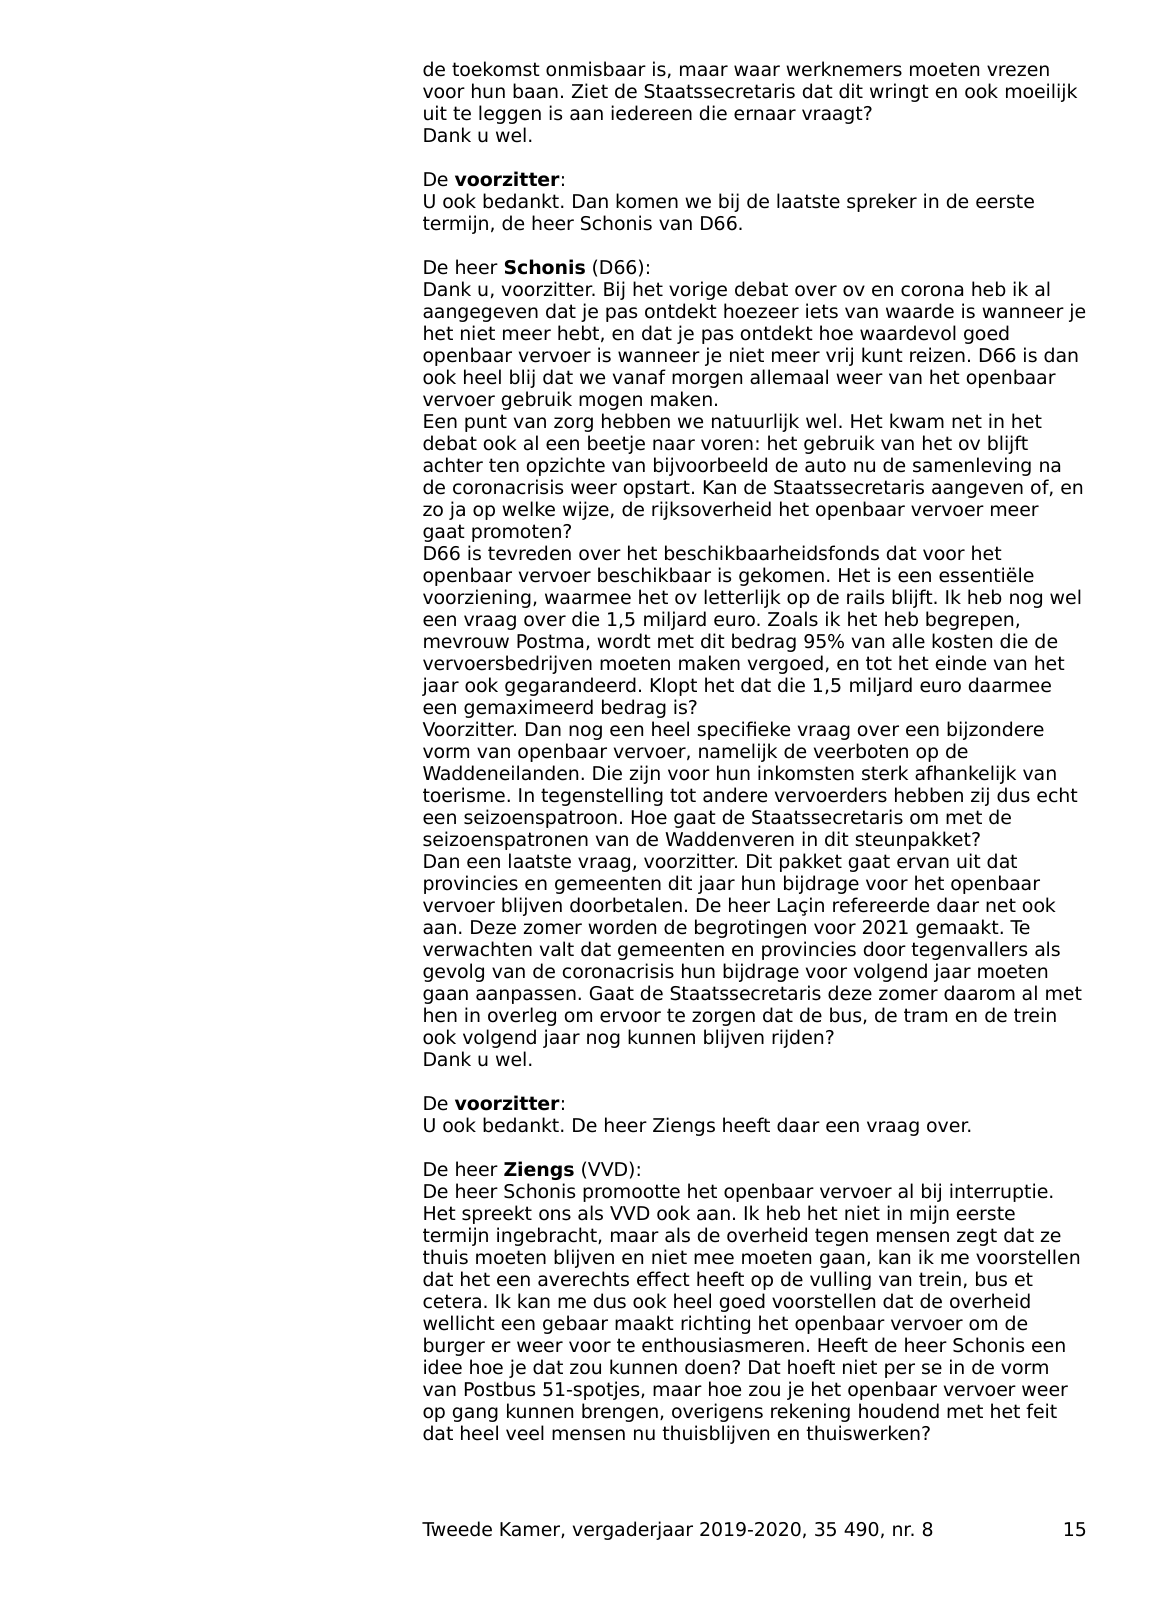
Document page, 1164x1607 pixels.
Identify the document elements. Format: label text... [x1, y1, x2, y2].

text Voorzitter. Dan nog een heel specifieke vraag over een bijzondere vorm van openbaar vervoer, namelijk de veerboten op de Waddeneilanden. Die zijn voor hun inkomsten sterk afhankelijk van toerisme. In tegenstelling tot andere vervoerders hebben zij dus echt een seizoenspatroon. Hoe gaat de Staatssecretaris om met de seizoenspatronen van de Waddenveren in dit steunpakket? [422, 719, 1087, 851]
text De heer Ziengs (VVD): [422, 1159, 1087, 1181]
text Dank u wel. [422, 1048, 1087, 1071]
text Een punt van zorg hebben we natuurlijk wel. Het kwam net in het debat ook al een beetje naar voren: het gebruik van het ov blijft achter ten opzichte van bijvoorbeeld de auto nu de samenleving na de coronacrisis weer opstart. Kan de Staatssecretaris aangeven of, en zo ja op welke wijze, de rijksoverheid het openbaar vervoer meer gaat promoten? [422, 411, 1087, 543]
text Dank u, voorzitter. Bij het vorige debat over ov en corona heb ik al aangegeven dat je pas ontdekt hoezeer iets van waarde is wanneer je het niet meer hebt, en dat je pas ontdekt hoe waardevol goed openbaar vervoer is wanneer je niet meer vrij kunt reizen. D66 is dan ook heel blij dat we vanaf morgen allemaal weer van het openbaar vervoer gebruik mogen maken. [422, 279, 1087, 411]
text De voorzitter: [422, 169, 1087, 191]
text de toekomst onmisbaar is, maar waar werknemers moeten vrezen voor hun baan. Ziet de Staatssecretaris dat dit wringt en ook moeilijk uit te leggen is aan iedereen die ernaar vraagt? [422, 59, 1087, 125]
text De voorzitter: [422, 1093, 1087, 1115]
text Dank u wel. [422, 125, 1087, 147]
text U ook bedankt. Dan komen we bij de laatste spreker in de eerste termijn, de heer Schonis van D66. [422, 191, 1087, 235]
text Dan een laatste vraag, voorzitter. Dit pakket gaat ervan uit dat provincies en gemeenten dit jaar hun bijdrage voor het openbaar vervoer blijven doorbetalen. De heer Laçin refereerde daar net ook aan. Deze zomer worden de begrotingen voor 2021 gemaakt. Te verwachten valt dat gemeenten en provincies door tegenvallers als gevolg van de coronacrisis hun bijdrage voor volgend jaar moeten gaan aanpassen. Gaat de Staatssecretaris deze zomer daarom al met hen in overleg om ervoor te zorgen dat de bus, de tram en de trein ook volgend jaar nog kunnen blijven rijden? [422, 851, 1087, 1048]
text D66 is tevreden over het beschikbaarheidsfonds dat voor het openbaar vervoer beschikbaar is gekomen. Het is een essentiële voorziening, waarmee het ov letterlijk op de rails blijft. Ik heb nog wel een vraag over die 1,5 miljard euro. Zoals ik het heb begrepen, mevrouw Postma, wordt met dit bedrag 95% van alle kosten die de vervoersbedrijven moeten maken vergoed, en tot het einde van het jaar ook gegarandeerd. Klopt het dat die 1,5 miljard euro daarmee een gemaximeerd bedrag is? [422, 543, 1087, 719]
text De heer Schonis (D66): [422, 257, 1087, 279]
text De heer Schonis promootte het openbaar vervoer al bij interruptie. Het spreekt ons als VVD ook aan. Ik heb het niet in mijn eerste termijn ingebracht, maar als de overheid tegen mensen zegt dat ze thuis moeten blijven en niet mee moeten gaan, kan ik me voorstellen dat het een averechts effect heeft op de vulling van trein, bus et cetera. Ik kan me dus ook heel goed voorstellen dat de overheid wellicht een gebaar maakt richting het openbaar vervoer om de burger er weer voor te enthousiasmeren. Heeft de heer Schonis een idee hoe je dat zou kunnen doen? Dat hoeft niet per se in de vorm van Postbus 51-spotjes, maar hoe zou je het openbaar vervoer weer op gang kunnen brengen, overigens rekening houdend met het feit dat heel veel mensen nu thuisblijven en thuiswerken? [422, 1181, 1087, 1444]
text U ook bedankt. De heer Ziengs heeft daar een vraag over. [422, 1115, 1087, 1137]
